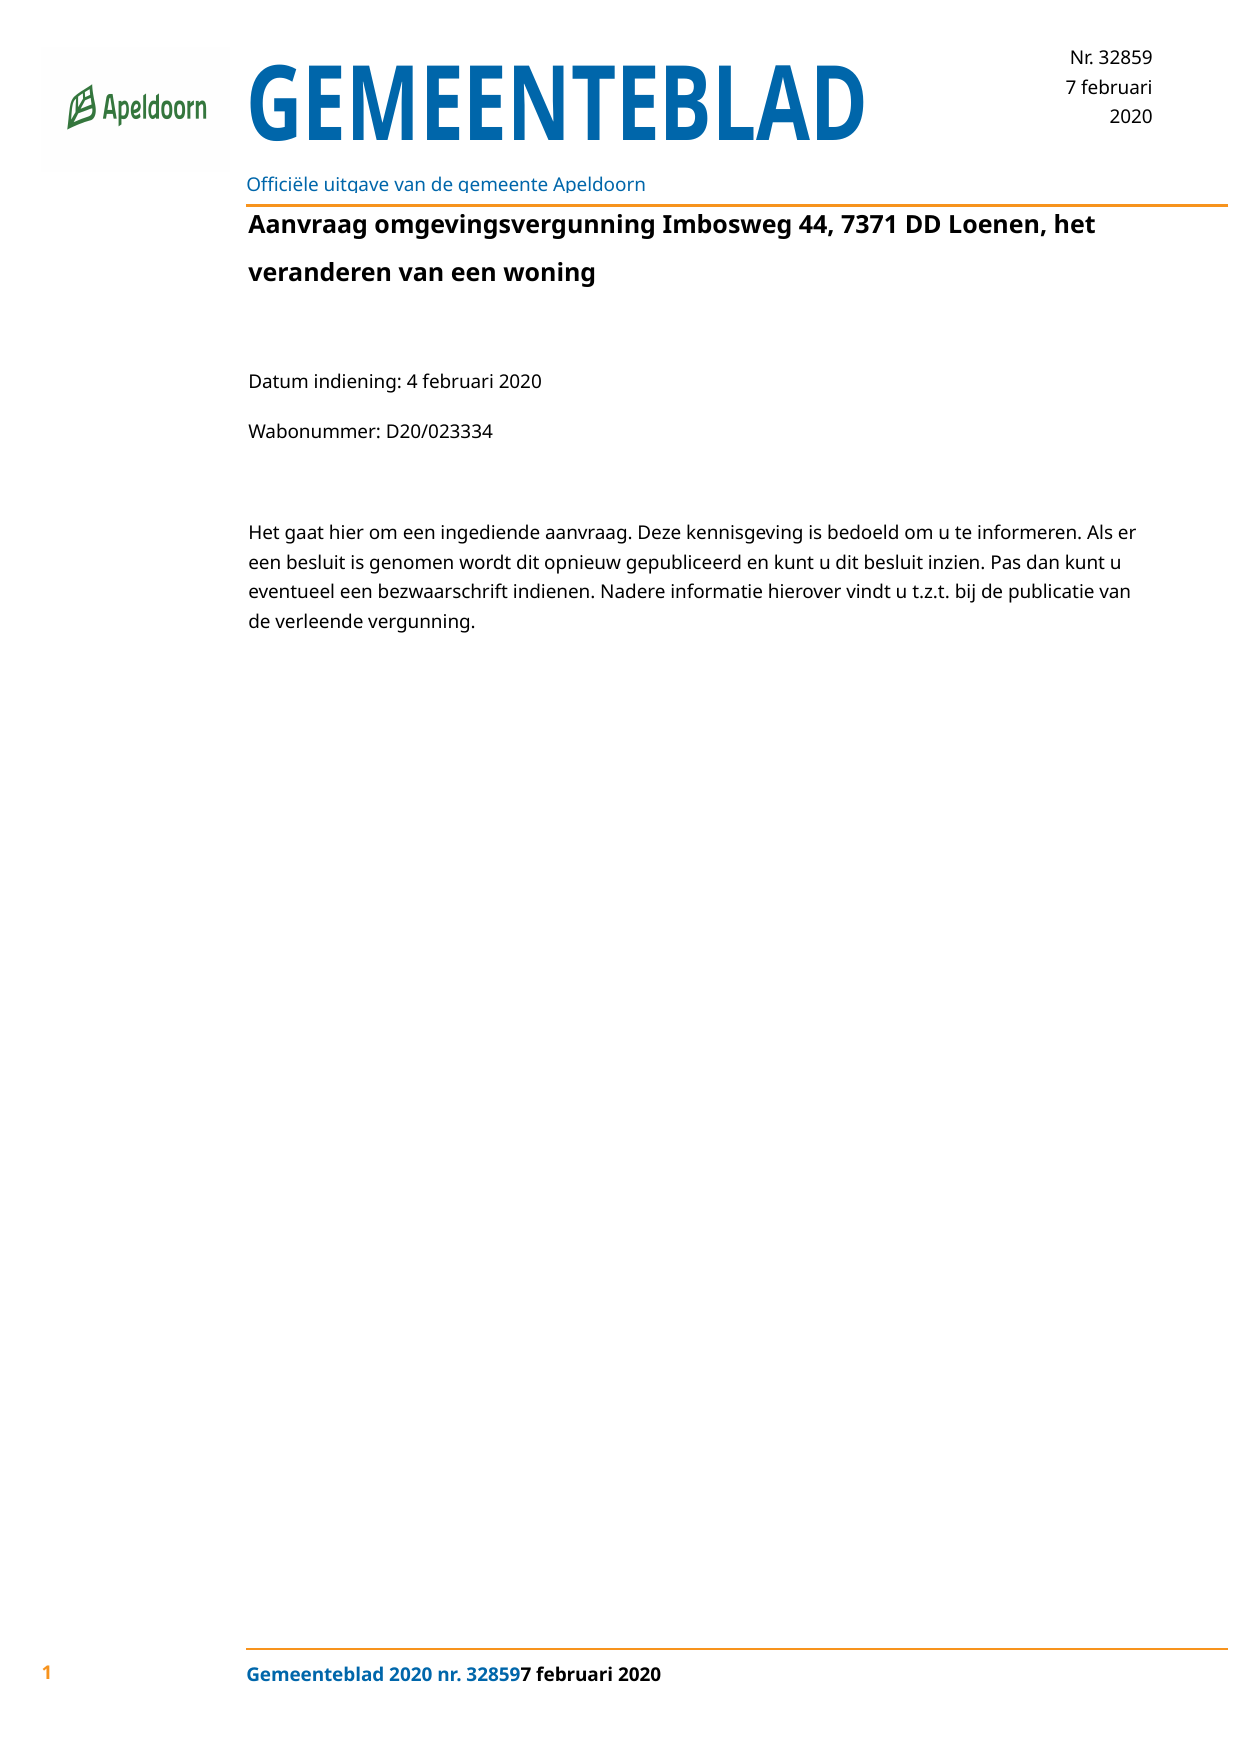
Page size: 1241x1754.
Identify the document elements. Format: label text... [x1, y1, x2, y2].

text Datum indiening: 4 februari 2020 [248, 368, 1152, 394]
text Het gaat hier om een ingediende aanvraag. Deze kennisgeving is bedoeld om u te informeren. Als er een besluit is genomen wordt dit opnieuw gepubliceerd en kunt u dit besluit inzien. Pas dan kunt u eventueel een bezwaarschrift indienen. Nadere informatie hierover vindt u t.z.t. bij de publicatie van de verleende vergunning. [248, 519, 1152, 634]
text Wabonummer: D20/023334 [248, 419, 1152, 444]
picture [41, 47, 231, 172]
text Aanvraag omgevingsvergunning Imbosweg 44, 7371 DD Loenen, het veranderen van een woning [248, 207, 1152, 288]
